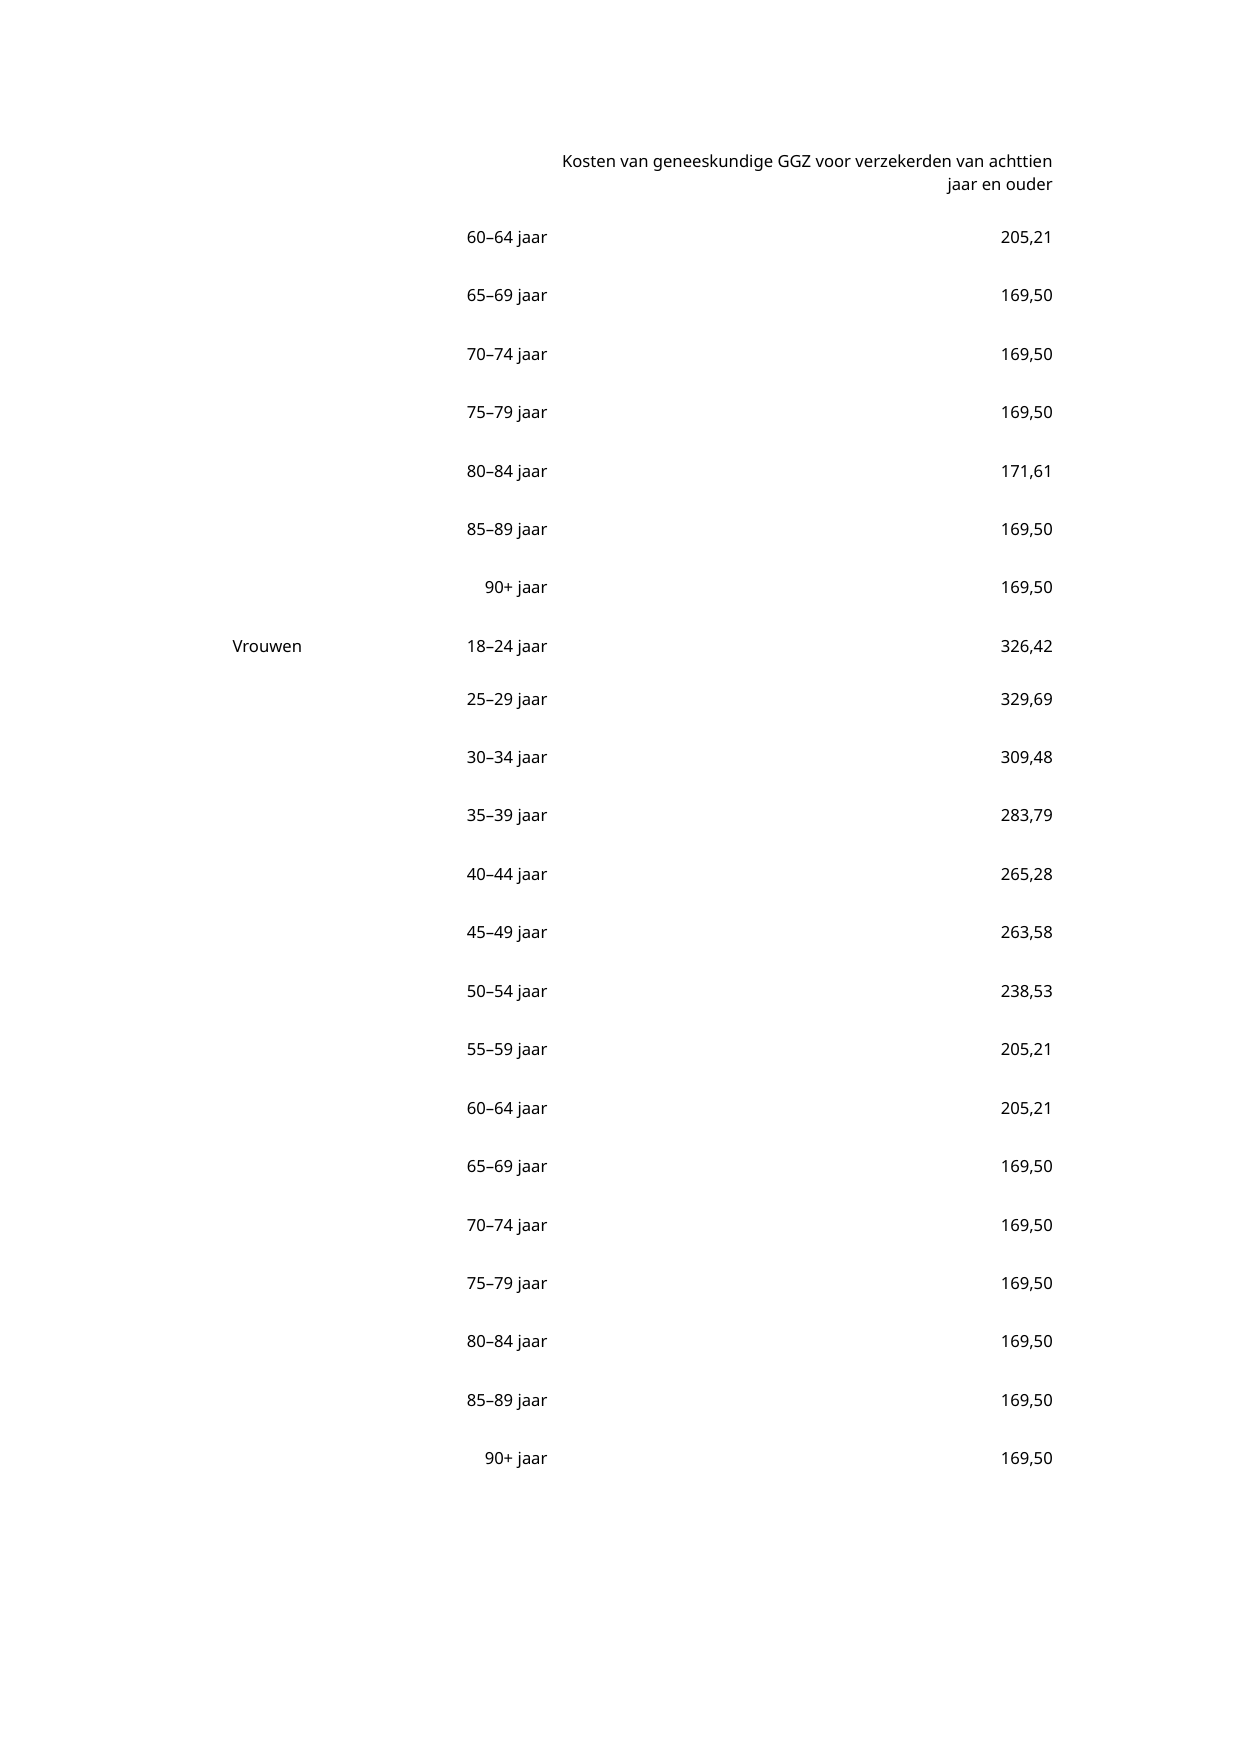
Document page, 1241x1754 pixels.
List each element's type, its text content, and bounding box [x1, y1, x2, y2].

table_cell 169,50 [547, 576, 1053, 634]
table_cell 35–39 jaar [390, 804, 547, 862]
table_cell 40–44 jaar [390, 863, 547, 921]
table_cell 70–74 jaar [390, 342, 547, 401]
table_cell 45–49 jaar [390, 921, 547, 979]
table_cell [233, 979, 390, 1038]
table_cell 283,79 [547, 804, 1053, 862]
table_cell 169,50 [547, 342, 1053, 401]
table_cell [233, 1038, 390, 1096]
table_cell [233, 1389, 390, 1447]
table_cell [233, 1213, 390, 1272]
table_cell 238,53 [547, 979, 1053, 1038]
table_cell 169,50 [547, 401, 1053, 459]
table_cell [233, 401, 390, 459]
table_cell 265,28 [547, 863, 1053, 921]
table_cell 205,21 [547, 1038, 1053, 1096]
table_cell [233, 1447, 390, 1505]
table_cell [233, 342, 390, 401]
table_cell [233, 746, 390, 804]
table_cell Vrouwen [233, 635, 390, 687]
table_cell [233, 863, 390, 921]
table_cell 75–79 jaar [390, 401, 547, 459]
table_cell 169,50 [547, 284, 1053, 342]
table_cell 85–89 jaar [390, 1389, 547, 1447]
table_cell 205,21 [547, 225, 1053, 284]
table_cell 309,48 [547, 746, 1053, 804]
table_cell 75–79 jaar [390, 1272, 547, 1330]
table_cell 55–59 jaar [390, 1038, 547, 1096]
table_cell [233, 804, 390, 862]
table_cell 326,42 [547, 635, 1053, 687]
table_cell [233, 1272, 390, 1330]
table_cell [233, 518, 390, 576]
table_cell [233, 284, 390, 342]
table_cell 80–84 jaar [390, 1330, 547, 1388]
table_header [233, 150, 390, 225]
table_cell 50–54 jaar [390, 979, 547, 1038]
table_cell 329,69 [547, 687, 1053, 746]
table_cell 90+ jaar [390, 1447, 547, 1505]
table_cell 169,50 [547, 1447, 1053, 1505]
table_cell [233, 225, 390, 284]
table_cell [233, 459, 390, 518]
table_cell [233, 921, 390, 979]
table_cell 263,58 [547, 921, 1053, 979]
table_cell 70–74 jaar [390, 1213, 547, 1272]
table_header Kosten van geneeskundige GGZ voor verzekerden van achttien jaar en ouder [547, 150, 1053, 225]
table_cell 25–29 jaar [390, 687, 547, 746]
table_cell [233, 1155, 390, 1213]
table_cell 65–69 jaar [390, 284, 547, 342]
table_cell 60–64 jaar [390, 225, 547, 284]
table_cell [233, 576, 390, 634]
table_cell 169,50 [547, 1389, 1053, 1447]
table_cell 169,50 [547, 1155, 1053, 1213]
table_cell 169,50 [547, 1213, 1053, 1272]
table_cell 80–84 jaar [390, 459, 547, 518]
table_cell 169,50 [547, 518, 1053, 576]
table_cell 85–89 jaar [390, 518, 547, 576]
table_cell 169,50 [547, 1330, 1053, 1388]
table_header [390, 150, 547, 225]
table_cell 90+ jaar [390, 576, 547, 634]
table_cell 18–24 jaar [390, 635, 547, 687]
table_cell [233, 687, 390, 746]
table_cell 205,21 [547, 1096, 1053, 1155]
table_cell 169,50 [547, 1272, 1053, 1330]
table_cell [233, 1330, 390, 1388]
table_cell 30–34 jaar [390, 746, 547, 804]
table_cell 65–69 jaar [390, 1155, 547, 1213]
table_cell [233, 1096, 390, 1155]
table_cell 60–64 jaar [390, 1096, 547, 1155]
table_cell 171,61 [547, 459, 1053, 518]
